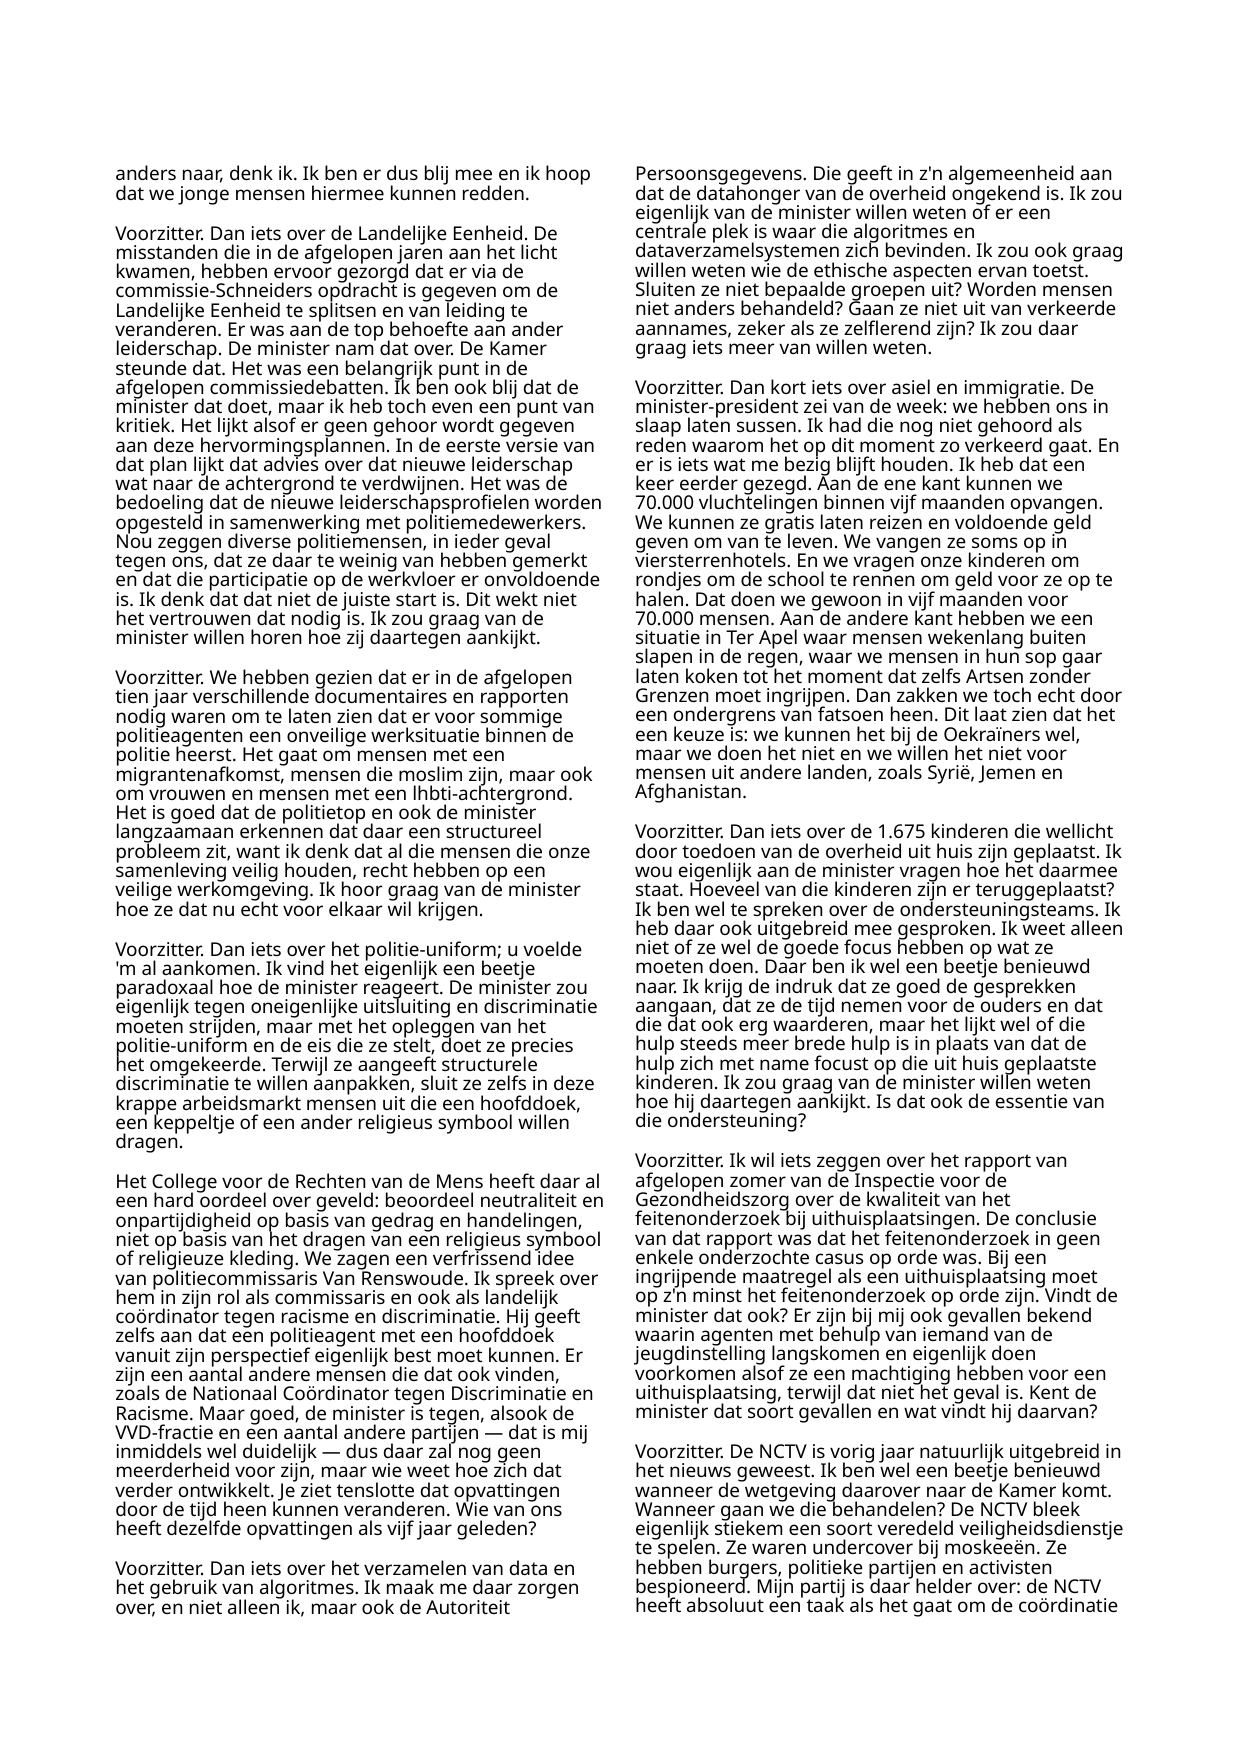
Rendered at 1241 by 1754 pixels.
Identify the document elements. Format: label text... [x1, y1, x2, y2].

text Voorzitter. Dan iets over het verzamelen van data en het gebruik van algoritmes. Ik maak me daar zorgen over, en niet alleen ik, maar ook de Autoriteit [115, 1560, 605, 1618]
text anders naar, denk ik. Ik ben er dus blij mee en ik hoop dat we jonge mensen hiermee kunnen redden. [115, 165, 605, 204]
text Voorzitter. We hebben gezien dat er in de afgelopen tien jaar verschillende documentaires en rapporten nodig waren om te laten zien dat er voor sommige politieagenten een onveilige werksituatie binnen de politie heerst. Het gaat om mensen met een migrantenafkomst, mensen die moslim zijn, maar ook om vrouwen en mensen met een lhbti-achtergrond. Het is goed dat de politietop en ook de minister langzaamaan erkennen dat daar een structureel probleem zit, want ik denk dat al die mensen die onze samenleving veilig houden, recht hebben op een veilige werkomgeving. Ik hoor graag van de minister hoe ze dat nu echt voor elkaar wil krijgen. [115, 669, 605, 920]
text Voorzitter. Dan iets over het politie-uniform; u voelde 'm al aankomen. Ik vind het eigenlijk een beetje paradoxaal hoe de minister reageert. De minister zou eigenlijk tegen oneigenlijke uitsluiting en discriminatie moeten strijden, maar met het opleggen van het politie-uniform en de eis die ze stelt, doet ze precies het omgekeerde. Terwijl ze aangeeft structurele discriminatie te willen aanpakken, sluit ze zelfs in deze krappe arbeidsmarkt mensen uit die een hoofddoek, een keppeltje of een ander religieus symbool willen dragen. [115, 941, 605, 1152]
text Persoonsgegevens. Die geeft in z'n algemeenheid aan dat de datahonger van de overheid ongekend is. Ik zou eigenlijk van de minister willen weten of er een centrale plek is waar die algoritmes en dataverzamelsystemen zich bevinden. Ik zou ook graag willen weten wie de ethische aspecten ervan toetst. Sluiten ze niet bepaalde groepen uit? Worden mensen niet anders behandeld? Gaan ze niet uit van verkeerde aannames, zeker als ze zelflerend zijn? Ik zou daar graag iets meer van willen weten. [635, 165, 1125, 358]
text Voorzitter. Dan kort iets over asiel en immigratie. De minister-president zei van de week: we hebben ons in slaap laten sussen. Ik had die nog niet gehoord als reden waarom het op dit moment zo verkeerd gaat. En er is iets wat me bezig blijft houden. Ik heb dat een keer eerder gezegd. Aan de ene kant kunnen we 70.000 vluchtelingen binnen vijf maanden opvangen. We kunnen ze gratis laten reizen en voldoende geld geven om van te leven. We vangen ze soms op in viersterrenhotels. En we vragen onze kinderen om rondjes om de school te rennen om geld voor ze op te halen. Dat doen we gewoon in vijf maanden voor 70.000 mensen. Aan de andere kant hebben we een situatie in Ter Apel waar mensen wekenlang buiten slapen in de regen, waar we mensen in hun sop gaar laten koken tot het moment dat zelfs Artsen zonder Grenzen moet ingrijpen. Dan zakken we toch echt door een ondergrens van fatsoen heen. Dit laat zien dat het een keuze is: we kunnen het bij de Oekraïners wel, maar we doen het niet en we willen het niet voor mensen uit andere landen, zoals Syrië, Jemen en Afghanistan. [635, 379, 1125, 803]
text Voorzitter. Ik wil iets zeggen over het rapport van afgelopen zomer van de Inspectie voor de Gezondheidszorg over de kwaliteit van het feitenonderzoek bij uithuisplaatsingen. De conclusie van dat rapport was dat het feitenonderzoek in geen enkele onderzochte casus op orde was. Bij een ingrijpende maatregel als een uithuisplaatsing moet op z'n minst het feitenonderzoek op orde zijn. Vindt de minister dat ook? Er zijn bij mij ook gevallen bekend waarin agenten met behulp van iemand van de jeugdinstelling langskomen en eigenlijk doen voorkomen alsof ze een machtiging hebben voor een uithuisplaatsing, terwijl dat niet het geval is. Kent de minister dat soort gevallen en wat vindt hij daarvan? [635, 1152, 1125, 1422]
text Voorzitter. De NCTV is vorig jaar natuurlijk uitgebreid in het nieuws geweest. Ik ben wel een beetje benieuwd wanneer de wetgeving daarover naar de Kamer komt. Wanneer gaan we die behandelen? De NCTV bleek eigenlijk stiekem een soort veredeld veiligheidsdienstje te spelen. Ze waren undercover bij moskeeën. Ze hebben burgers, politieke partijen en activisten bespioneerd. Mijn partij is daar helder over: de NCTV heeft absoluut een taak als het gaat om de coördinatie [635, 1443, 1125, 1616]
text Voorzitter. Dan iets over de 1.675 kinderen die wellicht door toedoen van de overheid uit huis zijn geplaatst. Ik wou eigenlijk aan de minister vragen hoe het daarmee staat. Hoeveel van die kinderen zijn er teruggeplaatst? Ik ben wel te spreken over de ondersteuningsteams. Ik heb daar ook uitgebreid mee gesproken. Ik weet alleen niet of ze wel de goede focus hebben op wat ze moeten doen. Daar ben ik wel een beetje benieuwd naar. Ik krijg de indruk dat ze goed de gesprekken aangaan, dat ze de tijd nemen voor de ouders en dat die dat ook erg waarderen, maar het lijkt wel of die hulp steeds meer brede hulp is in plaats van dat de hulp zich met name focust op die uit huis geplaatste kinderen. Ik zou graag van de minister willen weten hoe hij daartegen aankijkt. Is dat ook de essentie van die ondersteuning? [635, 823, 1125, 1132]
text Het College voor de Rechten van de Mens heeft daar al een hard oordeel over geveld: beoordeel neutraliteit en onpartijdigheid op basis van gedrag en handelingen, niet op basis van het dragen van een religieus symbool of religieuze kleding. We zagen een verfrissend idee van politiecommissaris Van Renswoude. Ik spreek over hem in zijn rol als commissaris en ook als landelijk coördinator tegen racisme en discriminatie. Hij geeft zelfs aan dat een politieagent met een hoofddoek vanuit zijn perspectief eigenlijk best moet kunnen. Er zijn een aantal andere mensen die dat ook vinden, zoals de Nationaal Coördinator tegen Discriminatie en Racisme. Maar goed, de minister is tegen, alsook de VVD-fractie en een aantal andere partijen — dat is mij inmiddels wel duidelijk — dus daar zal nog geen meerderheid voor zijn, maar wie weet hoe zich dat verder ontwikkelt. Je ziet tenslotte dat opvattingen door de tijd heen kunnen veranderen. Wie van ons heeft dezelfde opvattingen als vijf jaar geleden? [115, 1173, 605, 1539]
text Voorzitter. Dan iets over de Landelijke Eenheid. De misstanden die in de afgelopen jaren aan het licht kwamen, hebben ervoor gezorgd dat er via de commissie-Schneiders opdracht is gegeven om de Landelijke Eenheid te splitsen en van leiding te veranderen. Er was aan de top behoefte aan ander leiderschap. De minister nam dat over. De Kamer steunde dat. Het was een belangrijk punt in de afgelopen commissiedebatten. Ik ben ook blij dat de minister dat doet, maar ik heb toch even een punt van kritiek. Het lijkt alsof er geen gehoor wordt gegeven aan deze hervormingsplannen. In de eerste versie van dat plan lijkt dat advies over dat nieuwe leiderschap wat naar de achtergrond te verdwijnen. Het was de bedoeling dat de nieuwe leiderschapsprofielen worden opgesteld in samenwerking met politiemedewerkers. Nou zeggen diverse politiemensen, in ieder geval tegen ons, dat ze daar te weinig van hebben gemerkt en dat die participatie op de werkvloer er onvoldoende is. Ik denk dat dat niet de juiste start is. Dit wekt niet het vertrouwen dat nodig is. Ik zou graag van de minister willen horen hoe zij daartegen aankijkt. [115, 224, 605, 648]
